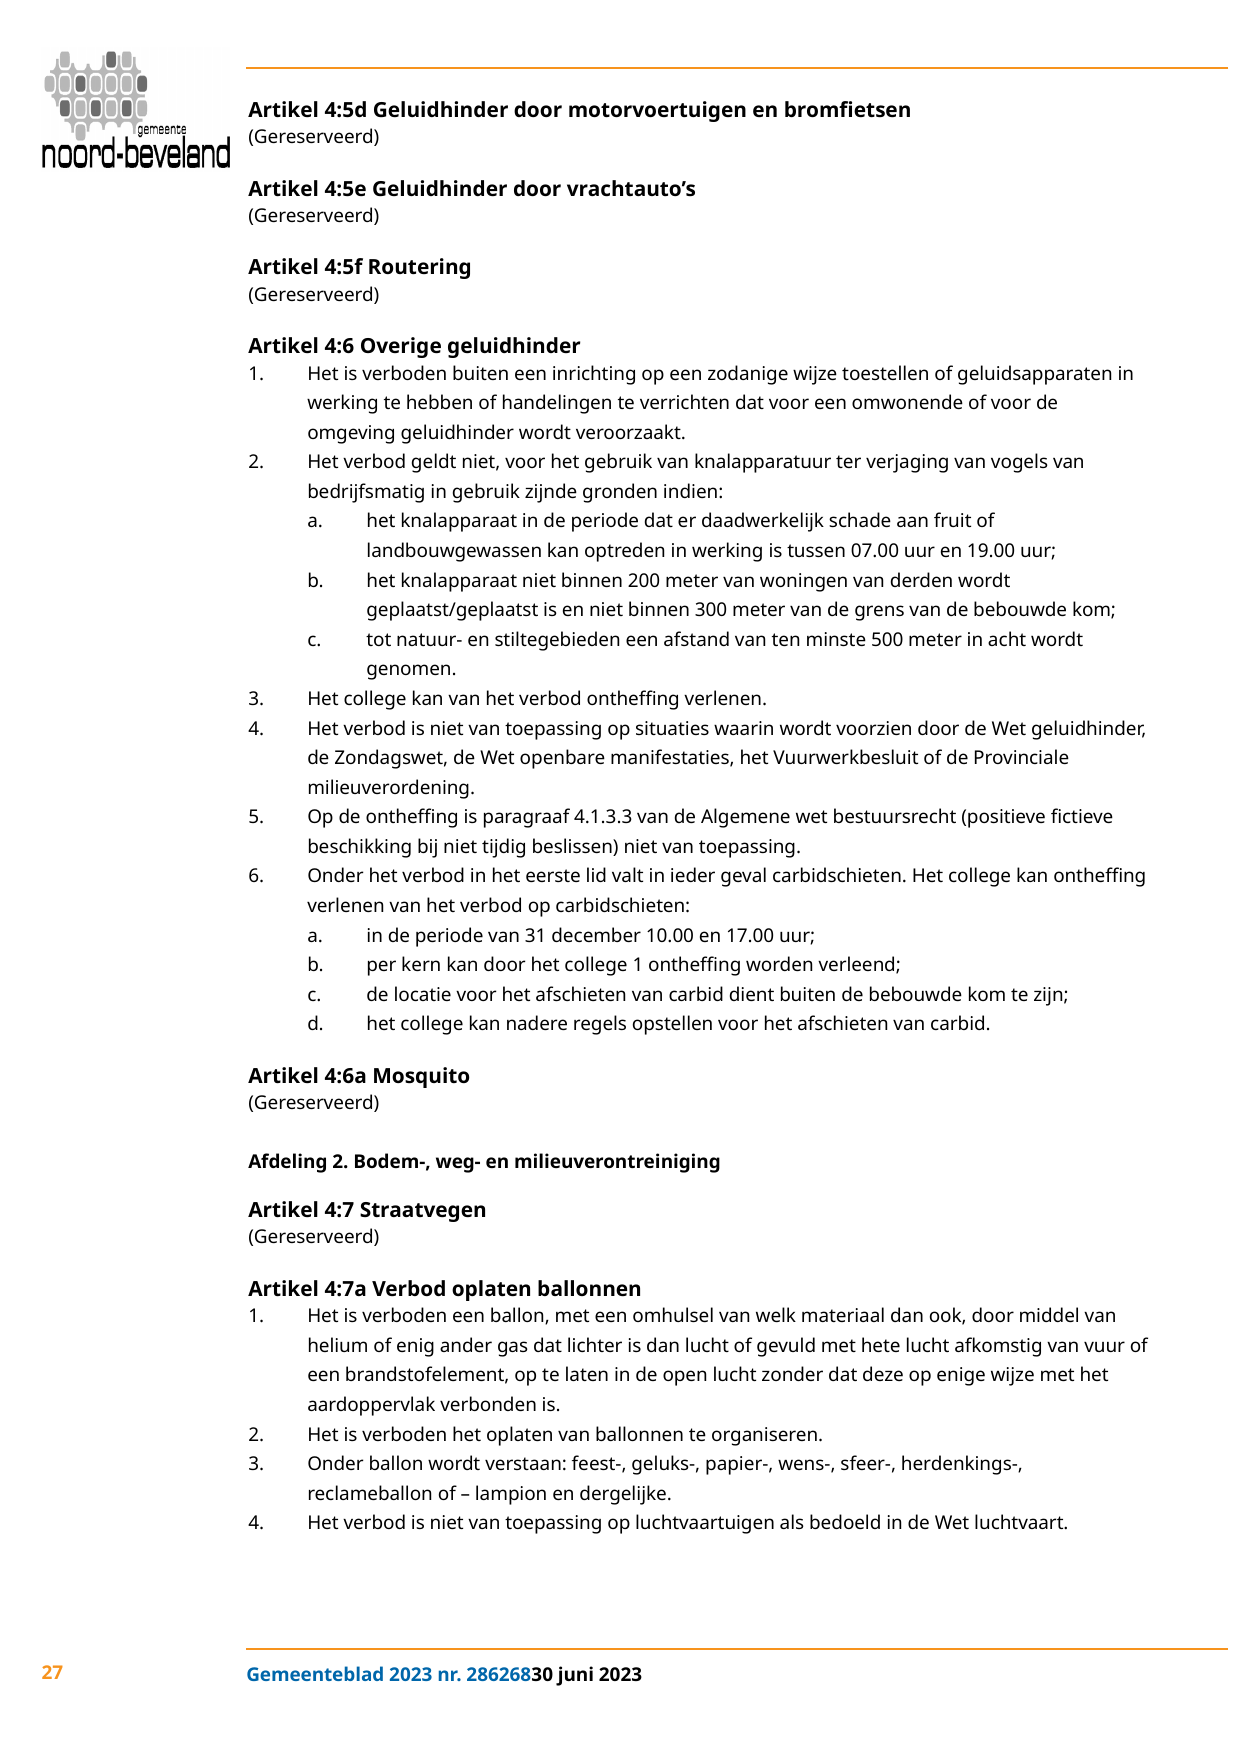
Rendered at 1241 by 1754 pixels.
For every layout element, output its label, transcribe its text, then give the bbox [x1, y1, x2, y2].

list tot natuur- en stiltegebieden een afstand van ten minste 500 meter in acht wordt genomen. [307, 626, 1152, 681]
text Artikel 4:7 Straatvegen [248, 1195, 1152, 1224]
text Artikel 4:5f Routering [248, 252, 1152, 281]
list Het is verboden buiten een inrichting op een zodanige wijze toestellen of geluidsapparaten in werking te hebben of handelingen te verrichten dat voor een omwonende of voor de omgeving geluidhinder wordt veroorzaakt. [248, 360, 1152, 445]
text (Gereserveerd) [248, 123, 1152, 149]
text (Gereserveerd) [248, 281, 1152, 307]
picture [41, 47, 231, 172]
list Het verbod is niet van toepassing op luchtvaartuigen als bedoeld in de Wet luchtvaart. [248, 1509, 1152, 1535]
text Artikel 4:6 Overige geluidhinder [248, 331, 1152, 360]
list in de periode van 31 december 10.00 en 17.00 uur; [307, 922, 1152, 948]
list Het college kan van het verbod ontheffing verlenen. [248, 685, 1152, 711]
list het knalapparaat in de periode dat er daadwerkelijk schade aan fruit of landbouwgewassen kan optreden in werking is tussen 07.00 uur en 19.00 uur; [307, 508, 1152, 563]
text Artikel 4:6a Mosquito [248, 1061, 1152, 1089]
list Onder het verbod in het eerste lid valt in ieder geval carbidschieten. Het college kan ontheffing verlenen van het verbod op carbidschieten: [248, 863, 1152, 918]
text Artikel 4:5e Geluidhinder door vrachtauto’s [248, 174, 1152, 202]
list Het is verboden een ballon, met een omhulsel van welk materiaal dan ook, door middel van helium of enig ander gas dat lichter is dan lucht of gevuld met hete lucht afkomstig van vuur of een brandstofelement, op te laten in de open lucht zonder dat deze op enige wijze met het aardoppervlak verbonden is. [248, 1302, 1152, 1417]
list het knalapparaat niet binnen 200 meter van woningen van derden wordt geplaatst/geplaatst is en niet binnen 300 meter van de grens van de bebouwde kom; [307, 567, 1152, 622]
list Het verbod is niet van toepassing op situaties waarin wordt voorzien door de Wet geluidhinder, de Zondagswet, de Wet openbare manifestaties, het Vuurwerkbesluit of de Provinciale milieuverordening. [248, 715, 1152, 800]
text (Gereserveerd) [248, 202, 1152, 228]
text Artikel 4:5d Geluidhinder door motorvoertuigen en bromfietsen [248, 95, 1152, 123]
text Artikel 4:7a Verbod oplaten ballonnen [248, 1274, 1152, 1302]
text Afdeling 2. Bodem-, weg- en milieuverontreiniging [248, 1149, 1152, 1174]
list het college kan nadere regels opstellen voor het afschieten van carbid. [307, 1011, 1152, 1036]
text (Gereserveerd) [248, 1089, 1152, 1115]
list Het is verboden het oplaten van ballonnen te organiseren. [248, 1421, 1152, 1447]
text (Gereserveerd) [248, 1224, 1152, 1249]
list per kern kan door het college 1 ontheffing worden verleend; [307, 951, 1152, 977]
list de locatie voor het afschieten van carbid dient buiten de bebouwde kom te zijn; [307, 981, 1152, 1007]
list Het verbod geldt niet, voor het gebruik van knalapparatuur ter verjaging van vogels van bedrijfsmatig in gebruik zijnde gronden indien: [248, 448, 1152, 504]
list Onder ballon wordt verstaan: feest-, geluks-, papier-, wens-, sfeer-, herdenkings-, reclameballon of – lampion en dergelijke. [248, 1450, 1152, 1506]
list Op de ontheffing is paragraaf 4.1.3.3 van de Algemene wet bestuursrecht (positieve fictieve beschikking bij niet tijdig beslissen) niet van toepassing. [248, 803, 1152, 859]
